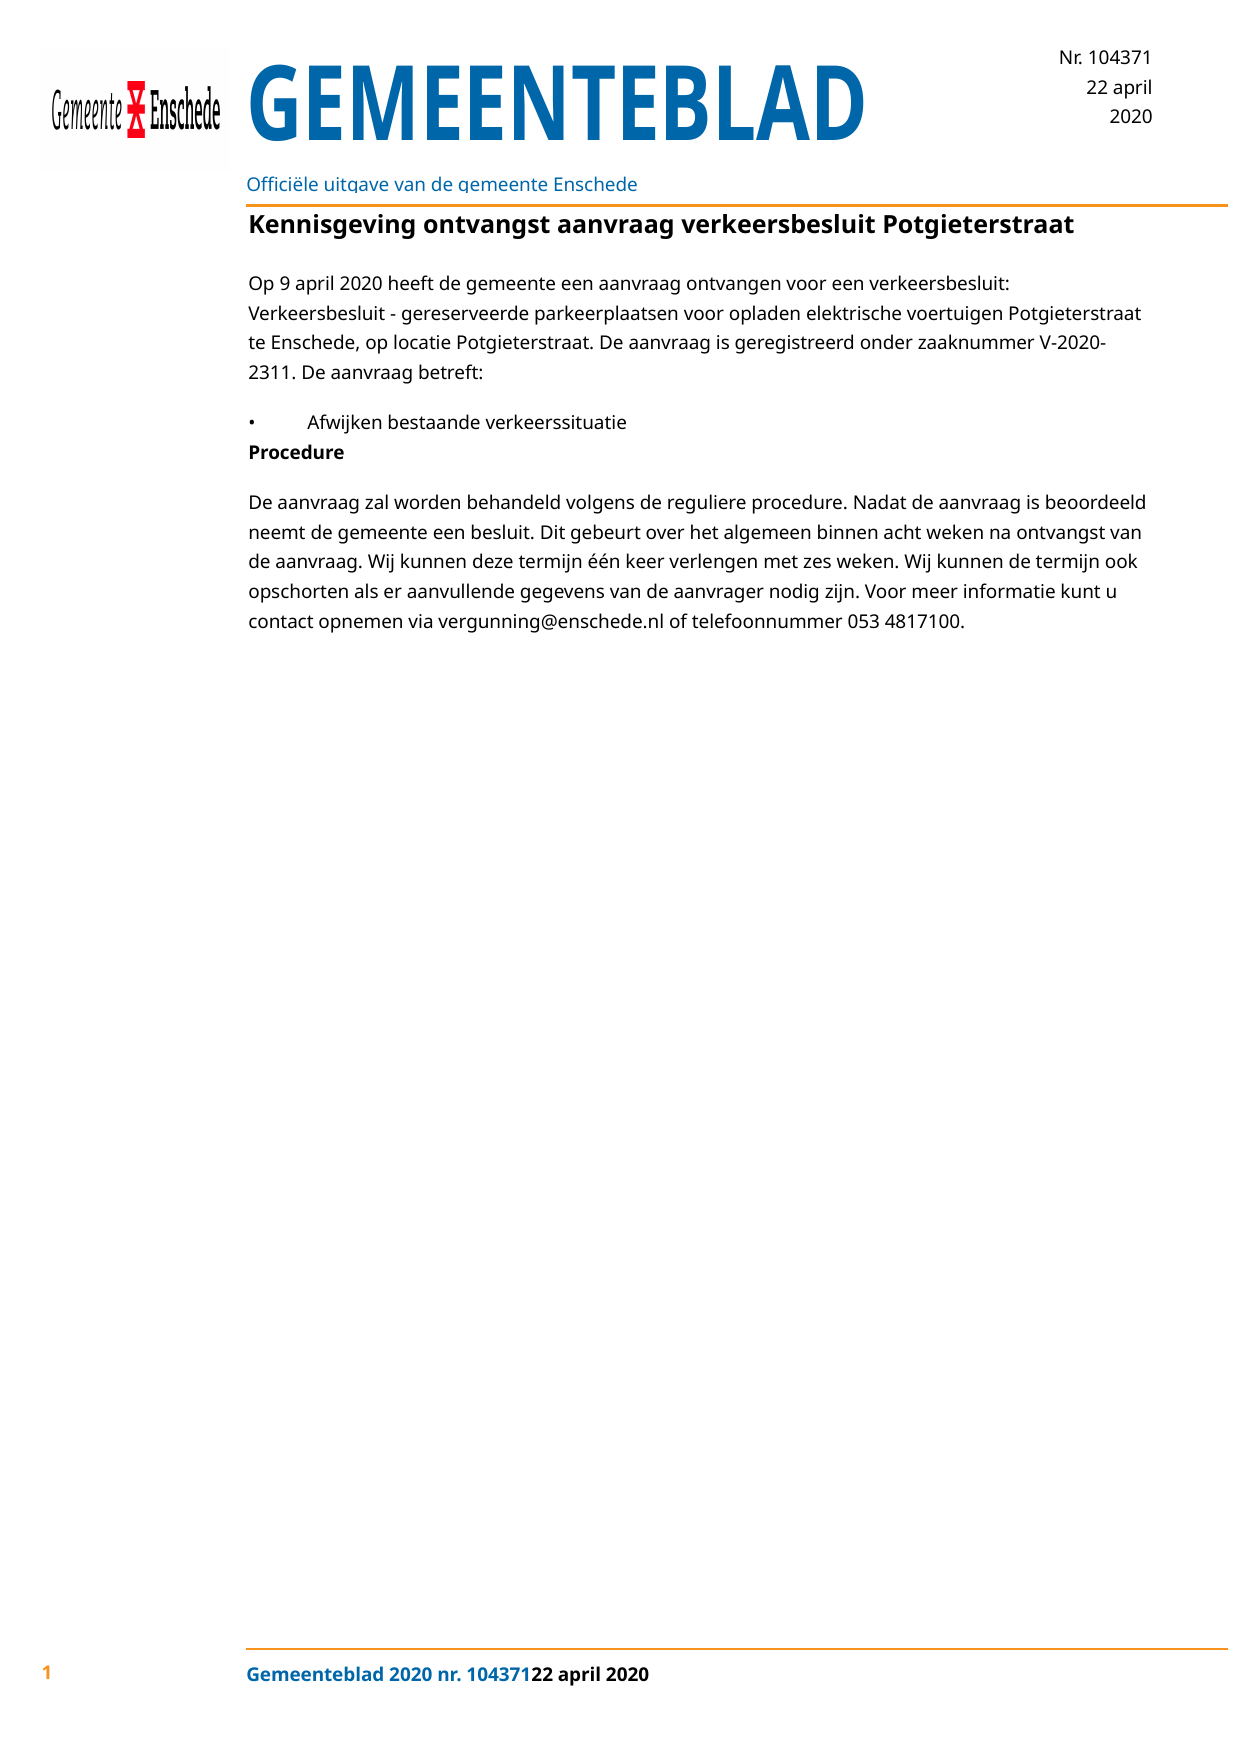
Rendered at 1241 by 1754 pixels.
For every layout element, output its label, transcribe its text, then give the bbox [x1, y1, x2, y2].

picture [41, 47, 231, 172]
text Procedure [248, 439, 1152, 465]
text Kennisgeving ontvangst aanvraag verkeersbesluit Potgieterstraat [248, 207, 1152, 241]
list Afwijken bestaande verkeerssituatie [248, 409, 1152, 435]
text Op 9 april 2020 heeft de gemeente een aanvraag ontvangen voor een verkeersbesluit: Verkeersbesluit - gereserveerde parkeerplaatsen voor opladen elektrische voertuigen Potgieterstraat te Enschede, op locatie Potgieterstraat. De aanvraag is geregistreerd onder zaaknummer V-2020-2311. De aanvraag betreft: [248, 270, 1152, 385]
text De aanvraag zal worden behandeld volgens de reguliere procedure. Nadat de aanvraag is beoordeeld neemt de gemeente een besluit. Dit gebeurt over het algemeen binnen acht weken na ontvangst van de aanvraag. Wij kunnen deze termijn één keer verlengen met zes weken. Wij kunnen de termijn ook opschorten als er aanvullende gegevens van de aanvrager nodig zijn. Voor meer informatie kunt u contact opnemen via vergunning@enschede.nl of telefoonnummer 053 4817100. [248, 489, 1152, 633]
